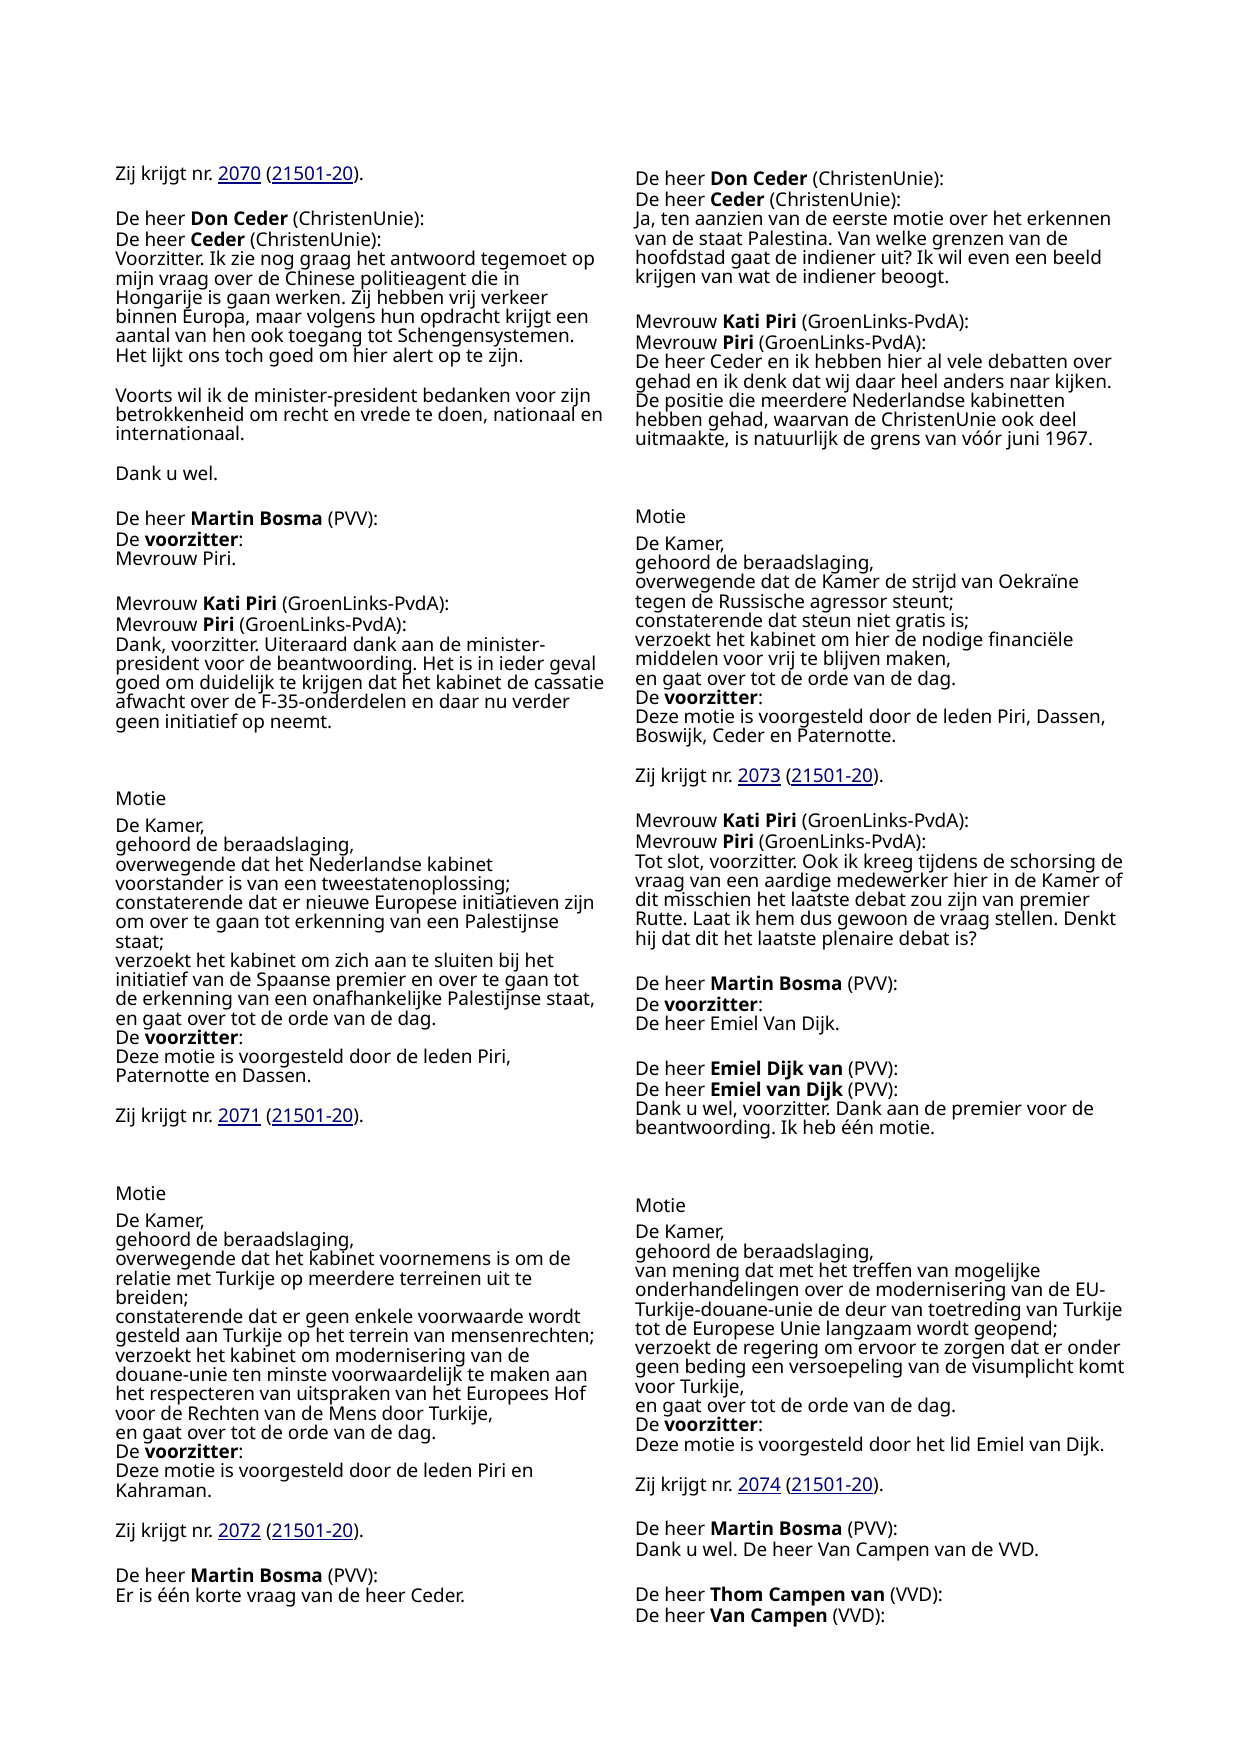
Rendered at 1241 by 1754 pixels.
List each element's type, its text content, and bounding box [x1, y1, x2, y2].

text De voorzitter: [115, 531, 605, 550]
text De heer Martin Bosma (PVV): [635, 1516, 1125, 1541]
text Motie [115, 1180, 605, 1206]
text Deze motie is voorgesteld door de leden Piri, Paternotte en Dassen. [115, 1048, 605, 1087]
text Zij krijgt nr. 2074 (21501-20). [635, 1476, 1125, 1495]
text verzoekt de regering om ervoor te zorgen dat er onder geen beding een versoepeling van de visumplicht komt voor Turkije, [635, 1339, 1125, 1397]
text constaterende dat er nieuwe Europese initiatieven zijn om over te gaan tot erkenning van een Palestijnse staat; [115, 894, 605, 952]
text constaterende dat steun niet gratis is; [635, 612, 1125, 631]
text De heer Van Campen (VVD): [635, 1607, 1125, 1626]
text Motie [635, 503, 1125, 529]
text Er is één korte vraag van de heer Ceder. [115, 1587, 605, 1607]
text Mevrouw Piri (GroenLinks-PvdA): [635, 334, 1125, 353]
text en gaat over tot de orde van de dag. [635, 1397, 1125, 1416]
text Deze motie is voorgesteld door de leden Piri, Dassen, Boswijk, Ceder en Paternotte. [635, 708, 1125, 747]
text De voorzitter: [635, 996, 1125, 1015]
text Dank u wel. [115, 465, 605, 484]
text constaterende dat er geen enkele voorwaarde wordt gesteld aan Turkije op het terrein van mensenrechten; [115, 1308, 605, 1347]
text De voorzitter: [115, 1443, 605, 1462]
text De heer Don Ceder (ChristenUnie): [635, 165, 1125, 191]
text overwegende dat het kabinet voornemens is om de relatie met Turkije op meerdere terreinen uit te breiden; [115, 1250, 605, 1308]
text Motie [635, 1192, 1125, 1218]
text gehoord de beraadslaging, [635, 1243, 1125, 1262]
text Tot slot, voorzitter. Ook ik kreeg tijdens de schorsing de vraag van een aardige medewerker hier in de Kamer of dit misschien het laatste debat zou zijn van premier Rutte. Laat ik hem dus gewoon de vraag stellen. Denkt hij dat dit het laatste plenaire debat is? [635, 853, 1125, 949]
text De Kamer, [635, 1223, 1125, 1243]
text Mevrouw Kati Piri (GroenLinks-PvdA): [635, 808, 1125, 833]
text De heer Ceder (ChristenUnie): [115, 231, 605, 250]
text gehoord de beraadslaging, [635, 554, 1125, 573]
text De Kamer, [115, 1212, 605, 1231]
text Zij krijgt nr. 2073 (21501-20). [635, 767, 1125, 787]
text Ja, ten aanzien van de eerste motie over het erkennen van de staat Palestina. Van welke grenzen van de hoofdstad gaat de indiener uit? Ik wil even een beeld krijgen van wat de indiener beoogt. [635, 210, 1125, 287]
text De heer Ceder (ChristenUnie): [635, 191, 1125, 210]
text gehoord de beraadslaging, [115, 1231, 605, 1250]
text De voorzitter: [115, 1029, 605, 1048]
text Dank, voorzitter. Uiteraard dank aan de minister-president voor de beantwoording. Het is in ieder geval goed om duidelijk te krijgen dat het kabinet de cassatie afwacht over de F-35-onderdelen en daar nu verder geen initiatief op neemt. [115, 636, 605, 732]
text Zij krijgt nr. 2071 (21501-20). [115, 1107, 605, 1127]
text De heer Emiel Van Dijk. [635, 1015, 1125, 1034]
text overwegende dat het Nederlandse kabinet voorstander is van een tweestatenoplossing; [115, 856, 605, 894]
text Motie [115, 785, 605, 811]
text Voorts wil ik de minister-president bedanken voor zijn betrokkenheid om recht en vrede te doen, nationaal en internationaal. [115, 387, 605, 444]
text Mevrouw Piri. [115, 550, 605, 570]
text De heer Emiel van Dijk (PVV): [635, 1081, 1125, 1100]
text De Kamer, [635, 535, 1125, 554]
text De heer Martin Bosma (PVV): [115, 505, 605, 531]
text Mevrouw Piri (GroenLinks-PvdA): [115, 616, 605, 636]
text De heer Martin Bosma (PVV): [115, 1562, 605, 1587]
text De voorzitter: [635, 1416, 1125, 1436]
text van mening dat met het treffen van mogelijke onderhandelingen over de modernisering van de EU-Turkije-douane-unie de deur van toetreding van Turkije tot de Europese Unie langzaam wordt geopend; [635, 1262, 1125, 1339]
text De heer Don Ceder (ChristenUnie): [115, 205, 605, 231]
text De Kamer, [115, 817, 605, 836]
text en gaat over tot de orde van de dag. [635, 670, 1125, 689]
text verzoekt het kabinet om hier de nodige financiële middelen voor vrij te blijven maken, [635, 631, 1125, 670]
text De heer Martin Bosma (PVV): [635, 970, 1125, 996]
text Mevrouw Piri (GroenLinks-PvdA): [635, 833, 1125, 853]
text Dank u wel, voorzitter. Dank aan de premier voor de beantwoording. Ik heb één motie. [635, 1100, 1125, 1138]
text overwegende dat de Kamer de strijd van Oekraïne tegen de Russische agressor steunt; [635, 573, 1125, 612]
text Deze motie is voorgesteld door de leden Piri en Kahraman. [115, 1462, 605, 1501]
text Deze motie is voorgesteld door het lid Emiel van Dijk. [635, 1436, 1125, 1455]
text Mevrouw Kati Piri (GroenLinks-PvdA): [115, 591, 605, 616]
text De voorzitter: [635, 689, 1125, 708]
text De heer Ceder en ik hebben hier al vele debatten over gehad en ik denk dat wij daar heel anders naar kijken. De positie die meerdere Nederlandse kabinetten hebben gehad, waarvan de ChristenUnie ook deel uitmaakte, is natuurlijk de grens van vóór juni 1967. [635, 353, 1125, 450]
text verzoekt het kabinet om zich aan te sluiten bij het initiatief van de Spaanse premier en over te gaan tot de erkenning van een onafhankelijke Palestijnse staat, [115, 952, 605, 1010]
text Zij krijgt nr. 2070 (21501-20). [115, 165, 605, 184]
text De heer Thom Campen van (VVD): [635, 1581, 1125, 1607]
text en gaat over tot de orde van de dag. [115, 1424, 605, 1443]
text gehoord de beraadslaging, [115, 836, 605, 856]
text Mevrouw Kati Piri (GroenLinks-PvdA): [635, 308, 1125, 334]
text Zij krijgt nr. 2072 (21501-20). [115, 1522, 605, 1541]
text De heer Emiel Dijk van (PVV): [635, 1055, 1125, 1081]
text Dank u wel. De heer Van Campen van de VVD. [635, 1541, 1125, 1561]
text verzoekt het kabinet om modernisering van de douane-unie ten minste voorwaardelijk te maken aan het respecteren van uitspraken van het Europees Hof voor de Rechten van de Mens door Turkije, [115, 1347, 605, 1424]
text Voorzitter. Ik zie nog graag het antwoord tegemoet op mijn vraag over de Chinese politieagent die in Hongarije is gaan werken. Zij hebben vrij verkeer binnen Europa, maar volgens hun opdracht krijgt een aantal van hen ook toegang tot Schengensystemen. Het lijkt ons toch goed om hier alert op te zijn. [115, 250, 605, 366]
text en gaat over tot de orde van de dag. [115, 1010, 605, 1029]
